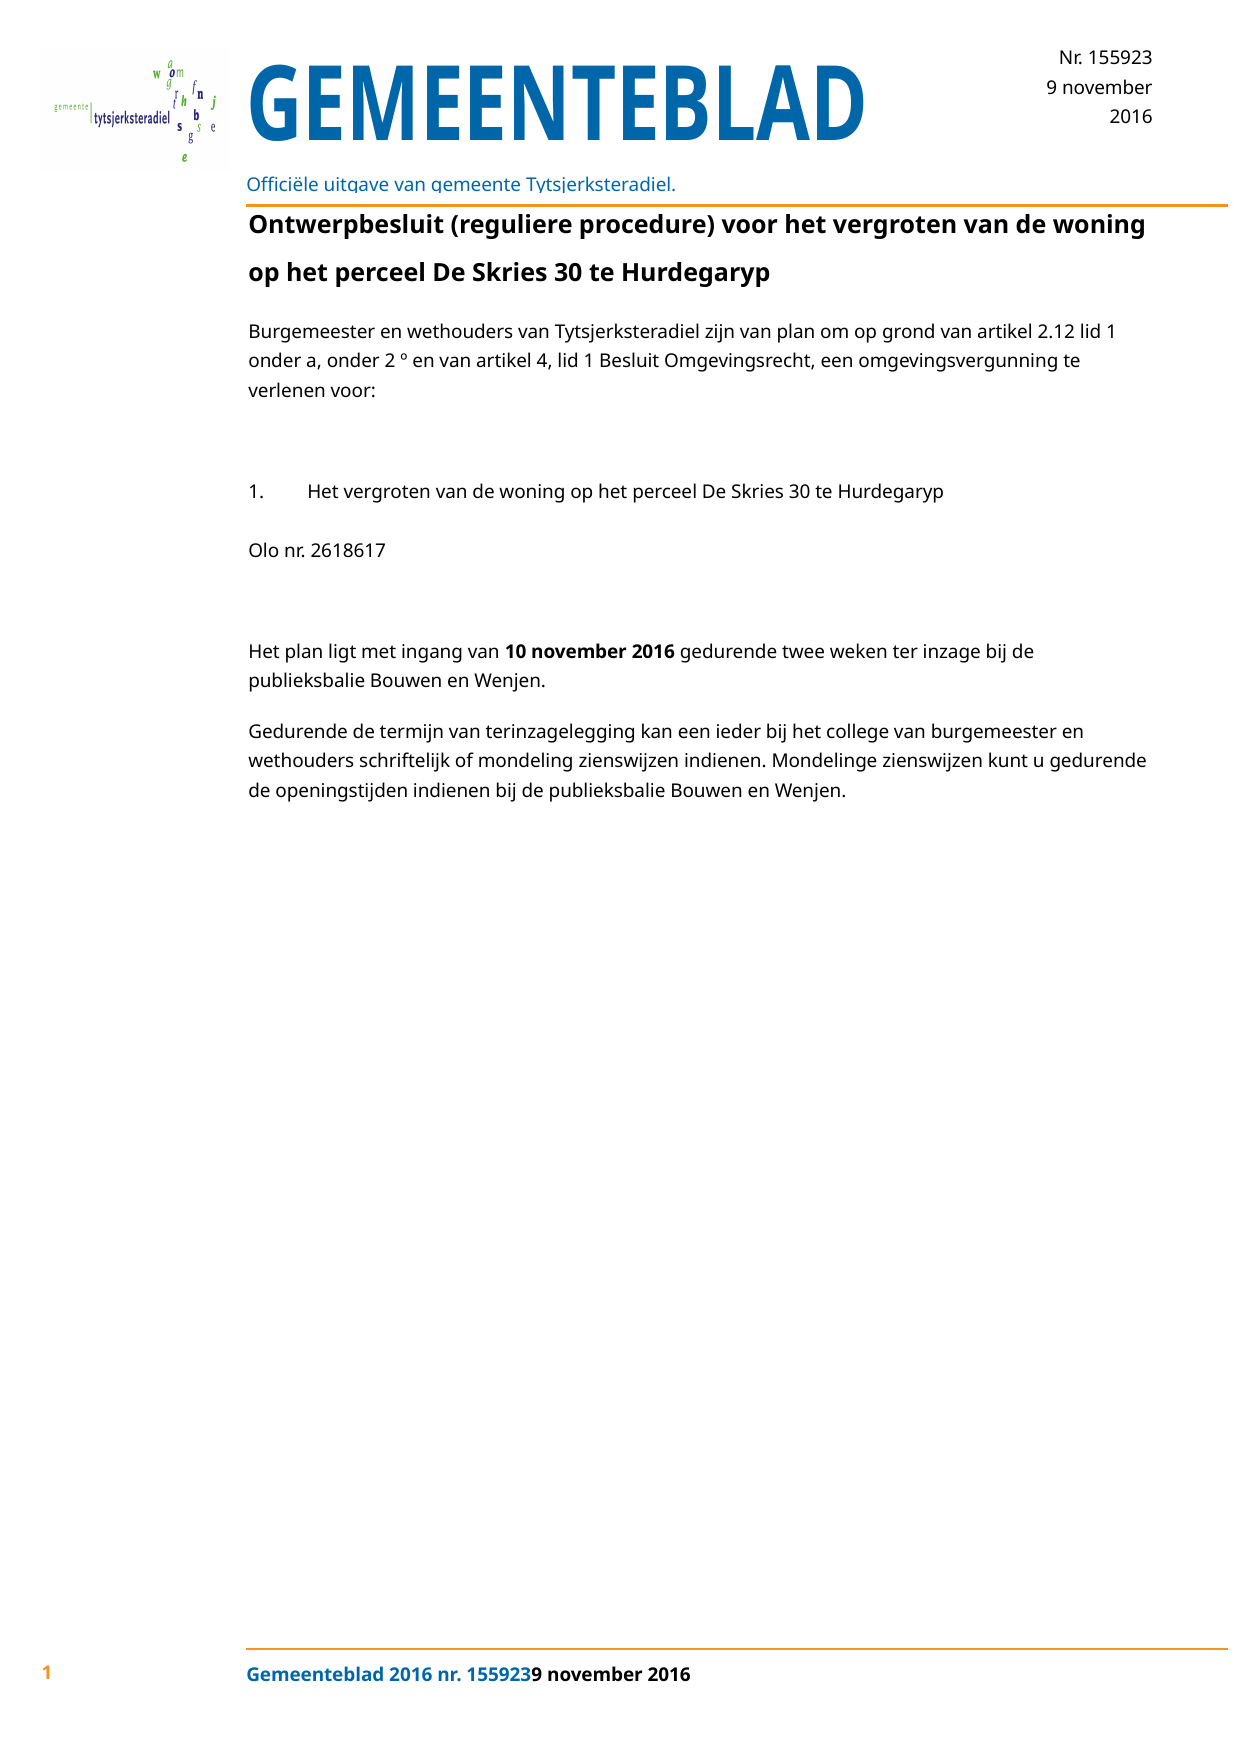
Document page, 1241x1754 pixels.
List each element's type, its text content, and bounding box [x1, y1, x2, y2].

text Burgemeester en wethouders van Tytsjerksteradiel zijn van plan om op grond van artikel 2.12 lid 1 onder a, onder 2 º en van artikel 4, lid 1 Besluit Omgevingsrecht, een omgevingsvergunning te verlenen voor: [248, 318, 1152, 403]
picture [41, 47, 231, 172]
list Het vergroten van de woning op het perceel De Skries 30 te Hurdegaryp [248, 478, 1152, 504]
text Het plan ligt met ingang van 10 november 2016 gedurende twee weken ter inzage bij de publieksbalie Bouwen en Wenjen. [248, 638, 1152, 693]
text Gedurende de termijn van terinzagelegging kan een ieder bij het college van burgemeester en wethouders schriftelijk of mondeling zienswijzen indienen. Mondelinge zienswijzen kunt u gedurende de openingstijden indienen bij de publieksbalie Bouwen en Wenjen. [248, 718, 1152, 803]
text Ontwerpbesluit (reguliere procedure) voor het vergroten van de woning op het perceel De Skries 30 te Hurdegaryp [248, 207, 1152, 288]
text Olo nr. 2618617 [248, 537, 1152, 563]
